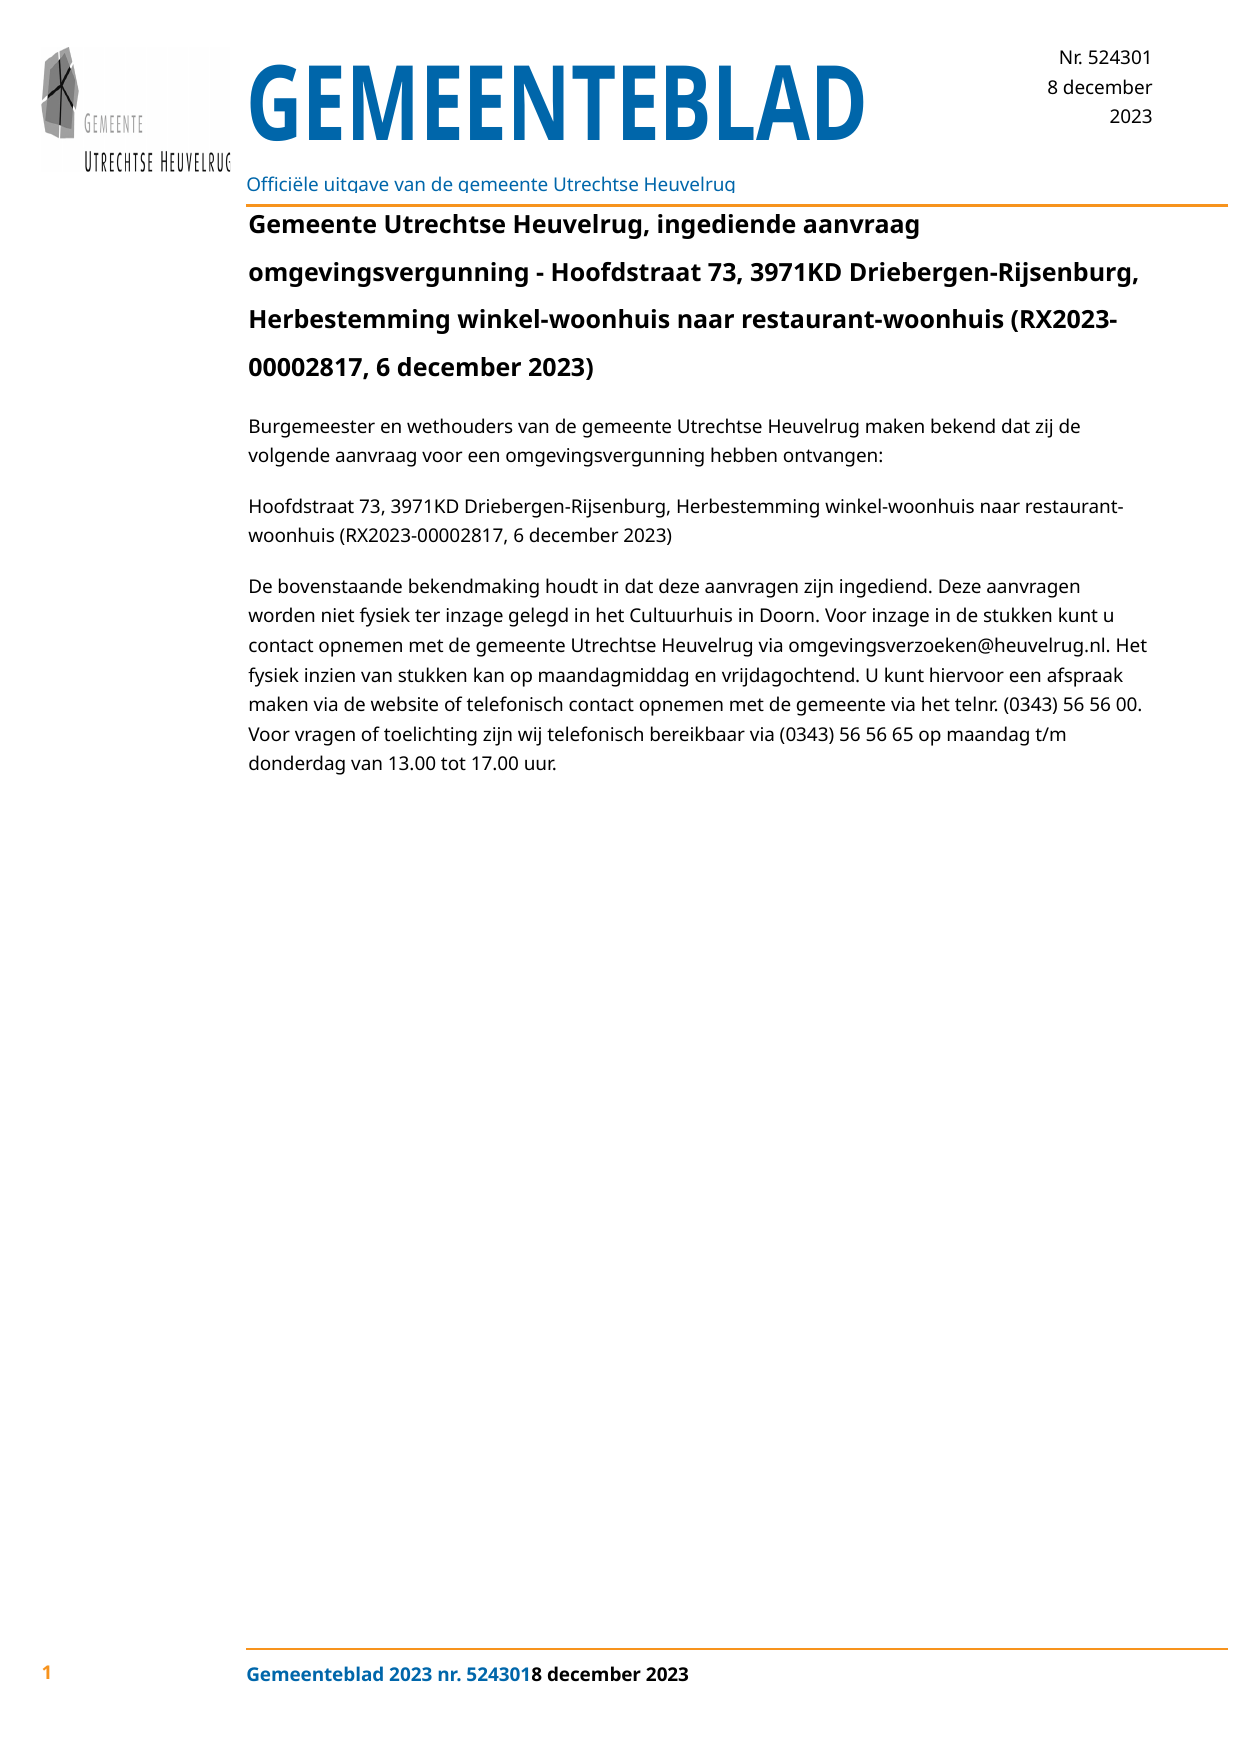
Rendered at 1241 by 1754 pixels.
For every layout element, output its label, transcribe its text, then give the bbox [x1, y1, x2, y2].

text Gemeente Utrechtse Heuvelrug, ingediende aanvraag omgevingsvergunning - Hoofdstraat 73, 3971KD Driebergen-Rijsenburg, Herbestemming winkel-woonhuis naar restaurant-woonhuis (RX2023-00002817, 6 december 2023) [248, 207, 1152, 384]
text Hoofdstraat 73, 3971KD Driebergen-Rijsenburg, Herbestemming winkel-woonhuis naar restaurant-woonhuis (RX2023-00002817, 6 december 2023) [248, 493, 1152, 548]
picture [41, 47, 231, 172]
text De bovenstaande bekendmaking houdt in dat deze aanvragen zijn ingediend. Deze aanvragen worden niet fysiek ter inzage gelegd in het Cultuurhuis in Doorn. Voor inzage in de stukken kunt u contact opnemen met de gemeente Utrechtse Heuvelrug via omgevingsverzoeken@heuvelrug.nl. Het fysiek inzien van stukken kan op maandagmiddag en vrijdagochtend. U kunt hiervoor een afspraak maken via de website of telefonisch contact opnemen met de gemeente via het telnr. (0343) 56 56 00. Voor vragen of toelichting zijn wij telefonisch bereikbaar via (0343) 56 56 65 op maandag t/m donderdag van 13.00 tot 17.00 uur. [248, 573, 1152, 776]
text Burgemeester en wethouders van de gemeente Utrechtse Heuvelrug maken bekend dat zij de volgende aanvraag voor een omgevingsvergunning hebben ontvangen: [248, 413, 1152, 468]
